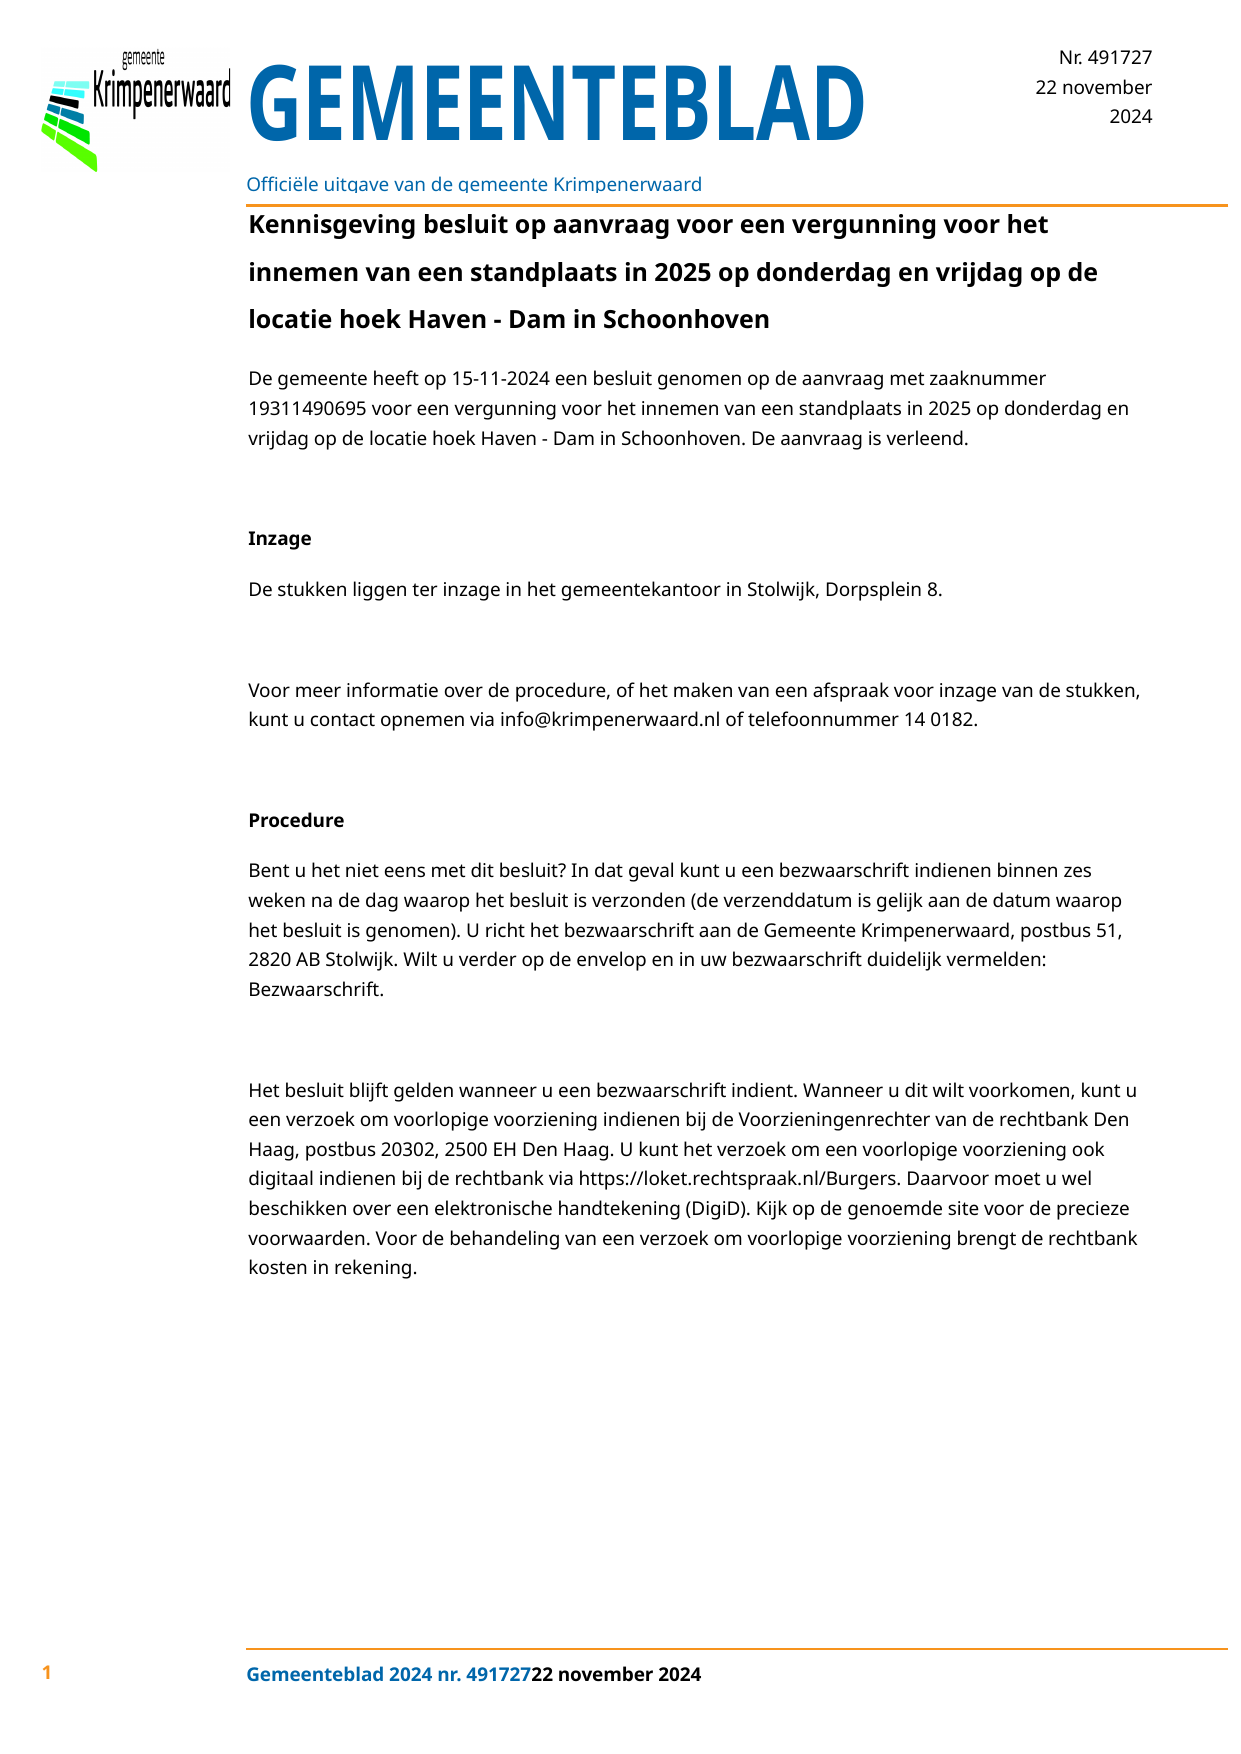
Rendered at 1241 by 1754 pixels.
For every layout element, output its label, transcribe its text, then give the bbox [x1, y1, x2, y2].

text Voor meer informatie over de procedure, of het maken van een afspraak voor inzage van de stukken, kunt u contact opnemen via info@krimpenerwaard.nl of telefoonnummer 14 0182. [248, 677, 1152, 732]
text Bent u het niet eens met dit besluit? In dat geval kunt u een bezwaarschrift indienen binnen zes weken na de dag waarop het besluit is verzonden (de verzenddatum is gelijk aan de datum waarop het besluit is genomen). U richt het bezwaarschrift aan de Gemeente Krimpenerwaard, postbus 51, 2820 AB Stolwijk. Wilt u verder op de envelop en in uw bezwaarschrift duidelijk vermelden: Bezwaarschrift. [248, 858, 1152, 1002]
text Procedure [248, 807, 1152, 833]
text De gemeente heeft op 15-11-2024 een besluit genomen op de aanvraag met zaaknummer 19311490695 voor een vergunning voor het innemen van een standplaats in 2025 op donderdag en vrijdag op de locatie hoek Haven - Dam in Schoonhoven. De aanvraag is verleend. [248, 366, 1152, 450]
text Het besluit blijft gelden wanneer u een bezwaarschrift indient. Wanneer u dit wilt voorkomen, kunt u een verzoek om voorlopige voorziening indienen bij de Voorzieningenrechter van de rechtbank Den Haag, postbus 20302, 2500 EH Den Haag. U kunt het verzoek om een voorlopige voorziening ook digitaal indienen bij de rechtbank via https://loket.rechtspraak.nl/Burgers. Daarvoor moet u wel beschikken over een elektronische handtekening (DigiD). Kijk op de genoemde site voor de precieze voorwaarden. Voor de behandeling van een verzoek om voorlopige voorziening brengt de rechtbank kosten in rekening. [248, 1077, 1152, 1280]
text Inzage [248, 526, 1152, 551]
text De stukken liggen ter inzage in het gemeentekantoor in Stolwijk, Dorpsplein 8. [248, 576, 1152, 602]
picture [41, 47, 231, 172]
text Kennisgeving besluit op aanvraag voor een vergunning voor het innemen van een standplaats in 2025 op donderdag en vrijdag op de locatie hoek Haven - Dam in Schoonhoven [248, 207, 1152, 336]
